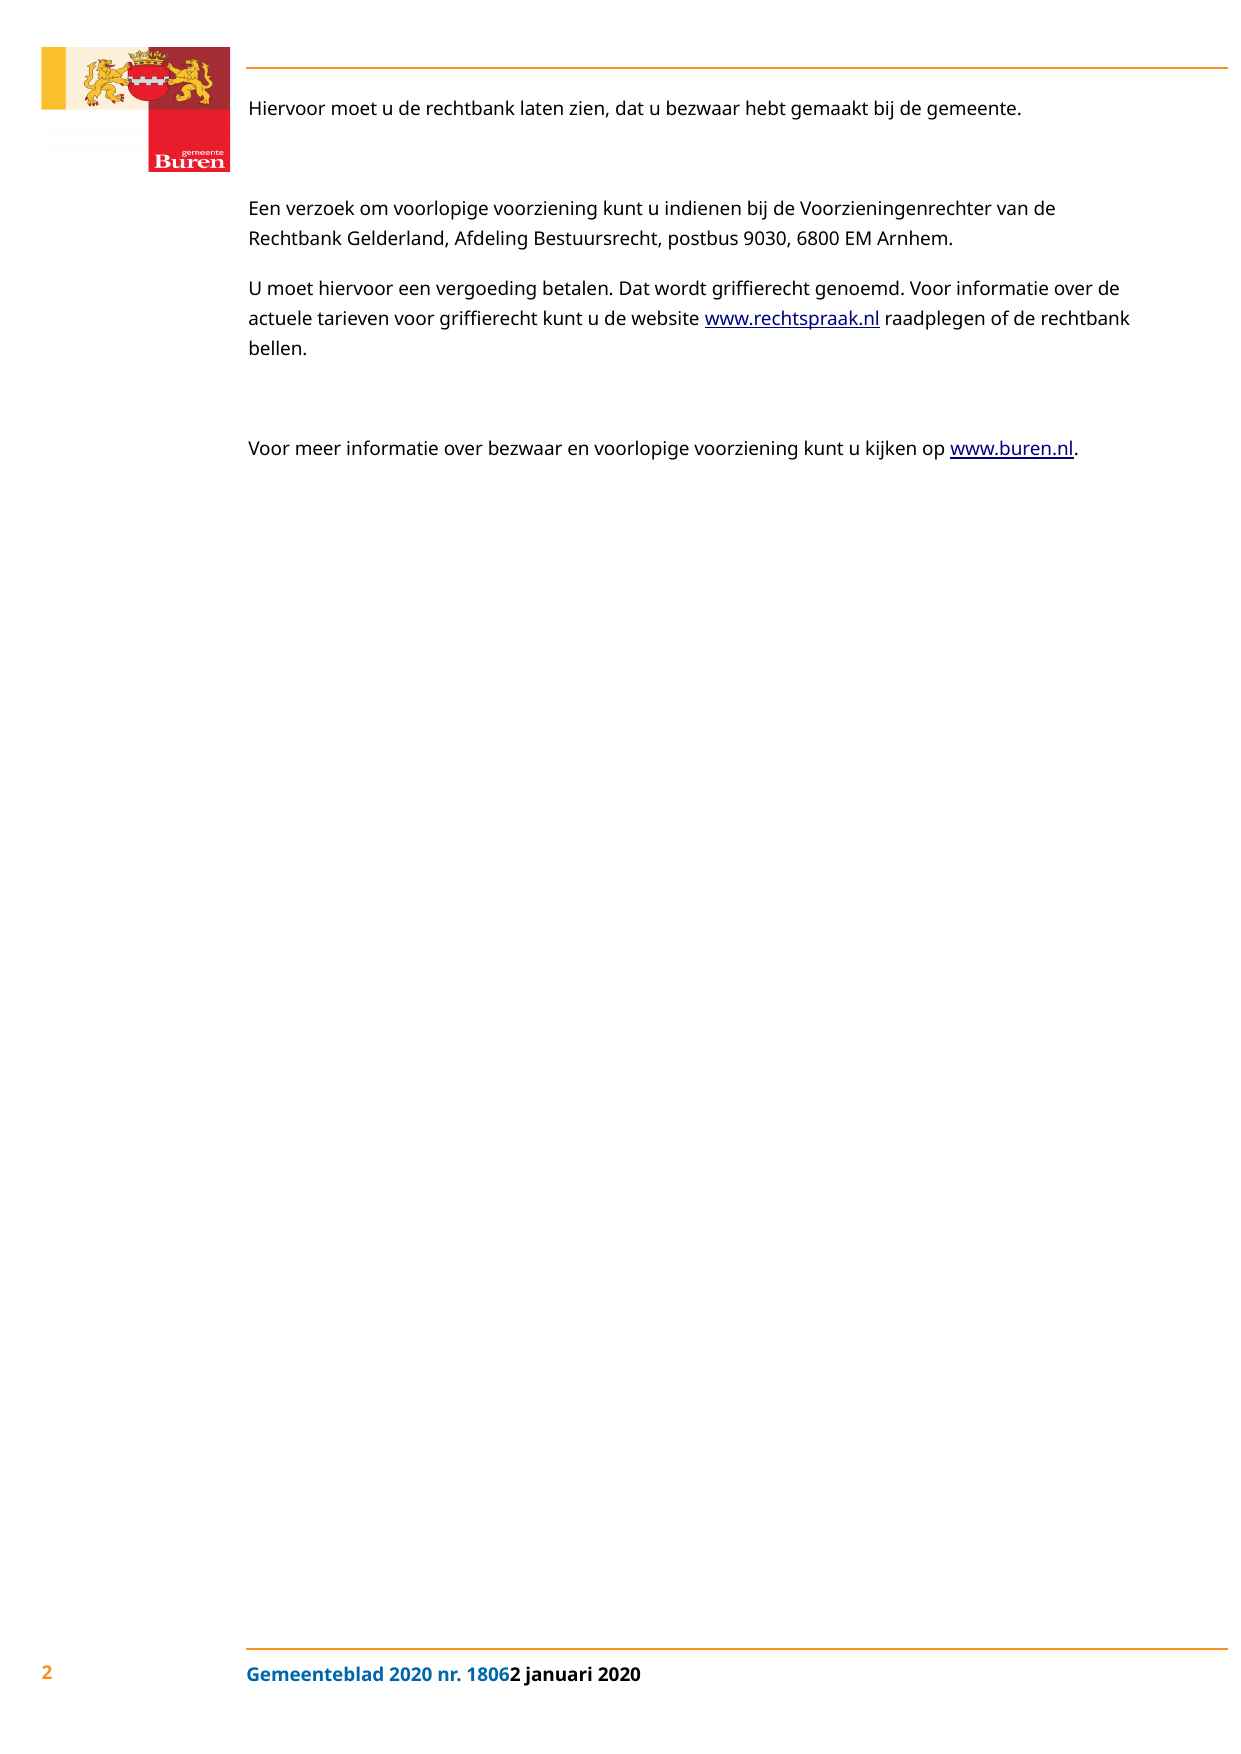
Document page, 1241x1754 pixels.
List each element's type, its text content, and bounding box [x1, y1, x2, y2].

text Voor meer informatie over bezwaar en voorlopige voorziening kunt u kijken op www.buren.nl. [248, 436, 1152, 461]
picture [41, 47, 231, 172]
text Een verzoek om voorlopige voorziening kunt u indienen bij de Voorzieningenrechter van de Rechtbank Gelderland, Afdeling Bestuursrecht, postbus 9030, 6800 EM Arnhem. [248, 196, 1152, 251]
text U moet hiervoor een vergoeding betalen. Dat wordt griffierecht genoemd. Voor informatie over de actuele tarieven voor griffierecht kunt u de website www.rechtspraak.nl raadplegen of de rechtbank bellen. [248, 276, 1152, 361]
text Hiervoor moet u de rechtbank laten zien, dat u bezwaar hebt gemaakt bij de gemeente. [248, 95, 1152, 121]
